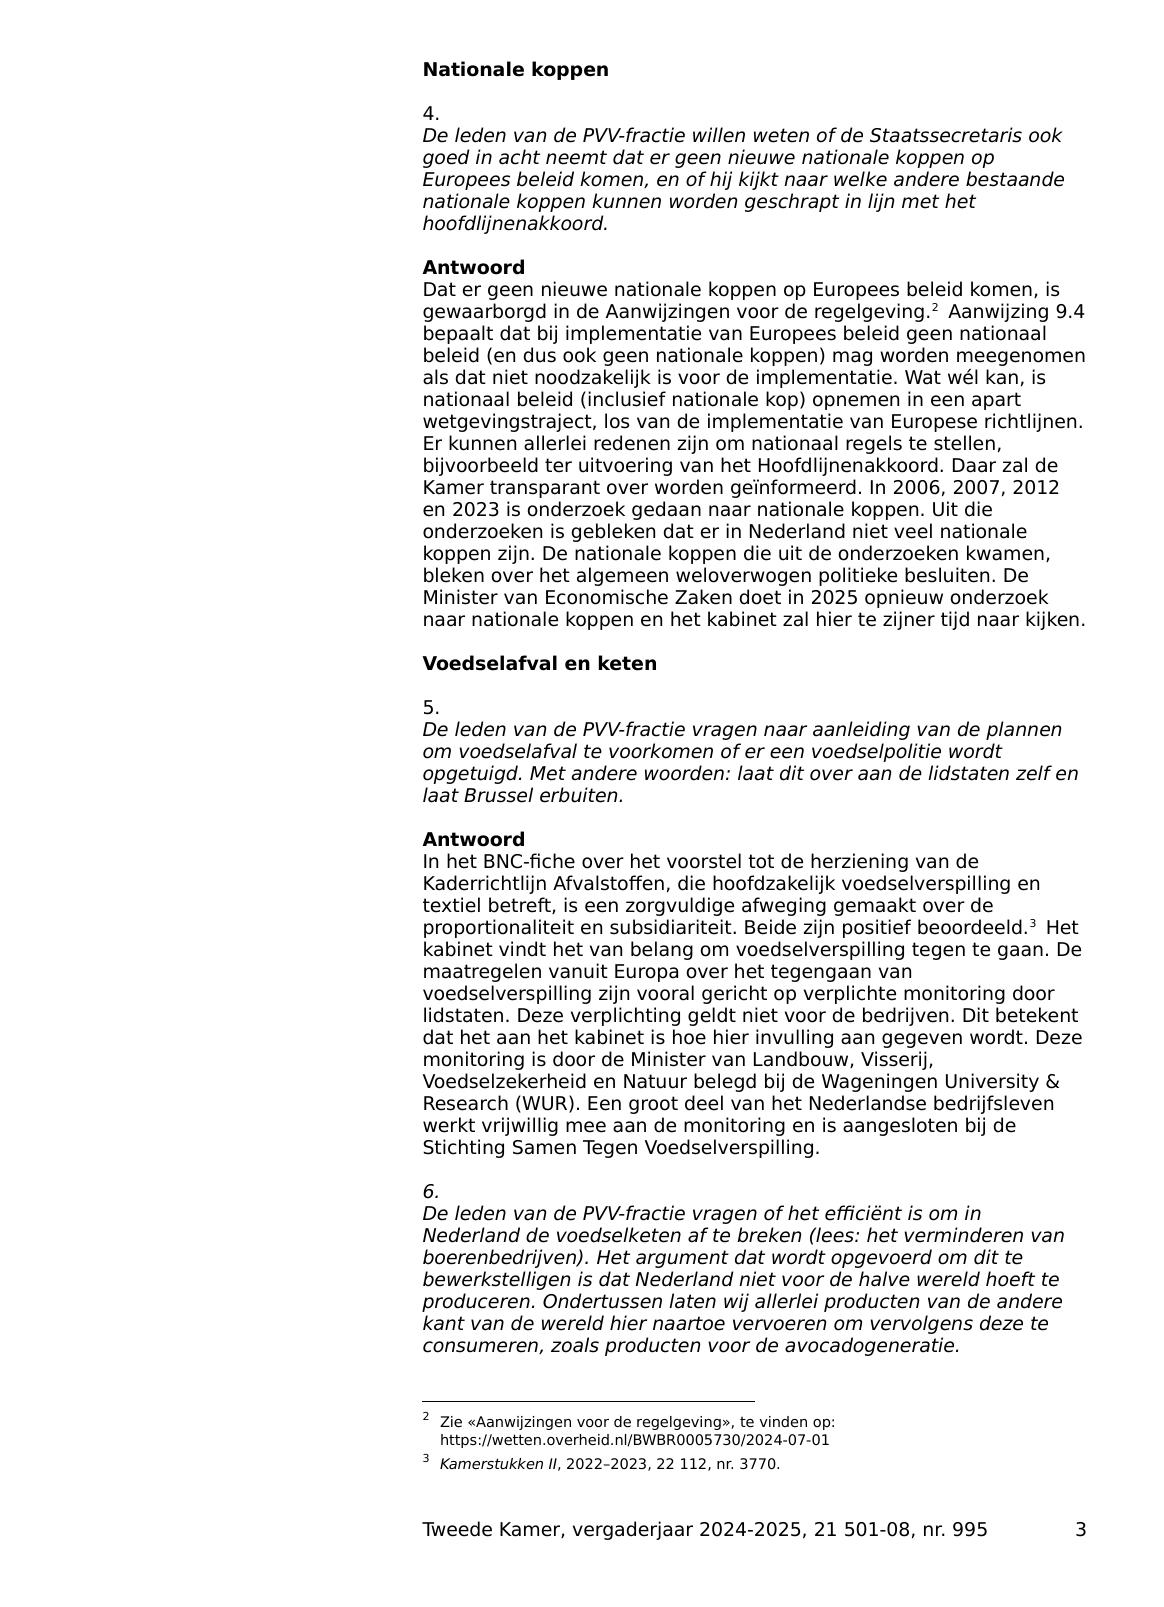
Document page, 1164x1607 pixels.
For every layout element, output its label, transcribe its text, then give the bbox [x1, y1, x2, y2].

text Zie «Aanwijzingen voor de regelgeving», te vinden op: https://wetten.overheid.nl/BWBR0005730/2024-07-01 [422, 1410, 1087, 1449]
text In het BNC-fiche over het voorstel tot de herziening van de Kaderrichtlijn Afvalstoffen, die hoofdzakelijk voedselverspilling en textiel betreft, is een zorgvuldige afweging gemaakt over de proportionaliteit en subsidiariteit. Beide zijn positief beoordeeld. Het kabinet vindt het van belang om voedselverspilling tegen te gaan. De maatregelen vanuit Europa over het tegengaan van voedselverspilling zijn vooral gericht op verplichte monitoring door lidstaten. Deze verplichting geldt niet voor de bedrijven. Dit betekent dat het aan het kabinet is hoe hier invulling aan gegeven wordt. Deze monitoring is door de Minister van Landbouw, Visserij, Voedselzekerheid en Natuur belegd bij de Wageningen University & Research (WUR). Een groot deel van het Nederlandse bedrijfsleven werkt vrijwillig mee aan de monitoring en is aangesloten bij de Stichting Samen Tegen Voedselverspilling. [422, 851, 1087, 1159]
text De leden van de PVV-fractie vragen of het efficiënt is om in Nederland de voedselketen af te breken (lees: het verminderen van boerenbedrijven). Het argument dat wordt opgevoerd om dit te bewerkstelligen is dat Nederland niet voor de halve wereld hoeft te produceren. Ondertussen laten wij allerlei producten van de andere kant van de wereld hier naartoe vervoeren om vervolgens deze te consumeren, zoals producten voor de avocadogeneratie. [422, 1203, 1087, 1357]
text De leden van de PVV-fractie willen weten of de Staatssecretaris ook goed in acht neemt dat er geen nieuwe nationale koppen op Europees beleid komen, en of hij kijkt naar welke andere bestaande nationale koppen kunnen worden geschrapt in lijn met het hoofdlijnenakkoord. [422, 125, 1087, 235]
text 4. [422, 103, 1087, 125]
text Kamerstukken II, 2022–2023, 22 112, nr. 3770. [422, 1452, 1087, 1474]
text Antwoord [422, 257, 1087, 279]
subtitle Voedselafval en keten [422, 653, 1087, 675]
text 6. [422, 1181, 1087, 1203]
text Dat er geen nieuwe nationale koppen op Europees beleid komen, is gewaarborgd in de Aanwijzingen voor de regelgeving. Aanwijzing 9.4 bepaalt dat bij implementatie van Europees beleid geen nationaal beleid (en dus ook geen nationale koppen) mag worden meegenomen als dat niet noodzakelijk is voor de implementatie. Wat wél kan, is nationaal beleid (inclusief nationale kop) opnemen in een apart wetgevingstraject, los van de implementatie van Europese richtlijnen. Er kunnen allerlei redenen zijn om nationaal regels te stellen, bijvoorbeeld ter uitvoering van het Hoofdlijnenakkoord. Daar zal de Kamer transparant over worden geïnformeerd. In 2006, 2007, 2012 en 2023 is onderzoek gedaan naar nationale koppen. Uit die onderzoeken is gebleken dat er in Nederland niet veel nationale koppen zijn. De nationale koppen die uit de onderzoeken kwamen, bleken over het algemeen weloverwogen politieke besluiten. De Minister van Economische Zaken doet in 2025 opnieuw onderzoek naar nationale koppen en het kabinet zal hier te zijner tijd naar kijken. [422, 279, 1087, 631]
text 5. [422, 697, 1087, 719]
subtitle Nationale koppen [422, 59, 1087, 81]
text De leden van de PVV-fractie vragen naar aanleiding van de plannen om voedselafval te voorkomen of er een voedselpolitie wordt opgetuigd. Met andere woorden: laat dit over aan de lidstaten zelf en laat Brussel erbuiten. [422, 719, 1087, 807]
text Antwoord [422, 829, 1087, 851]
